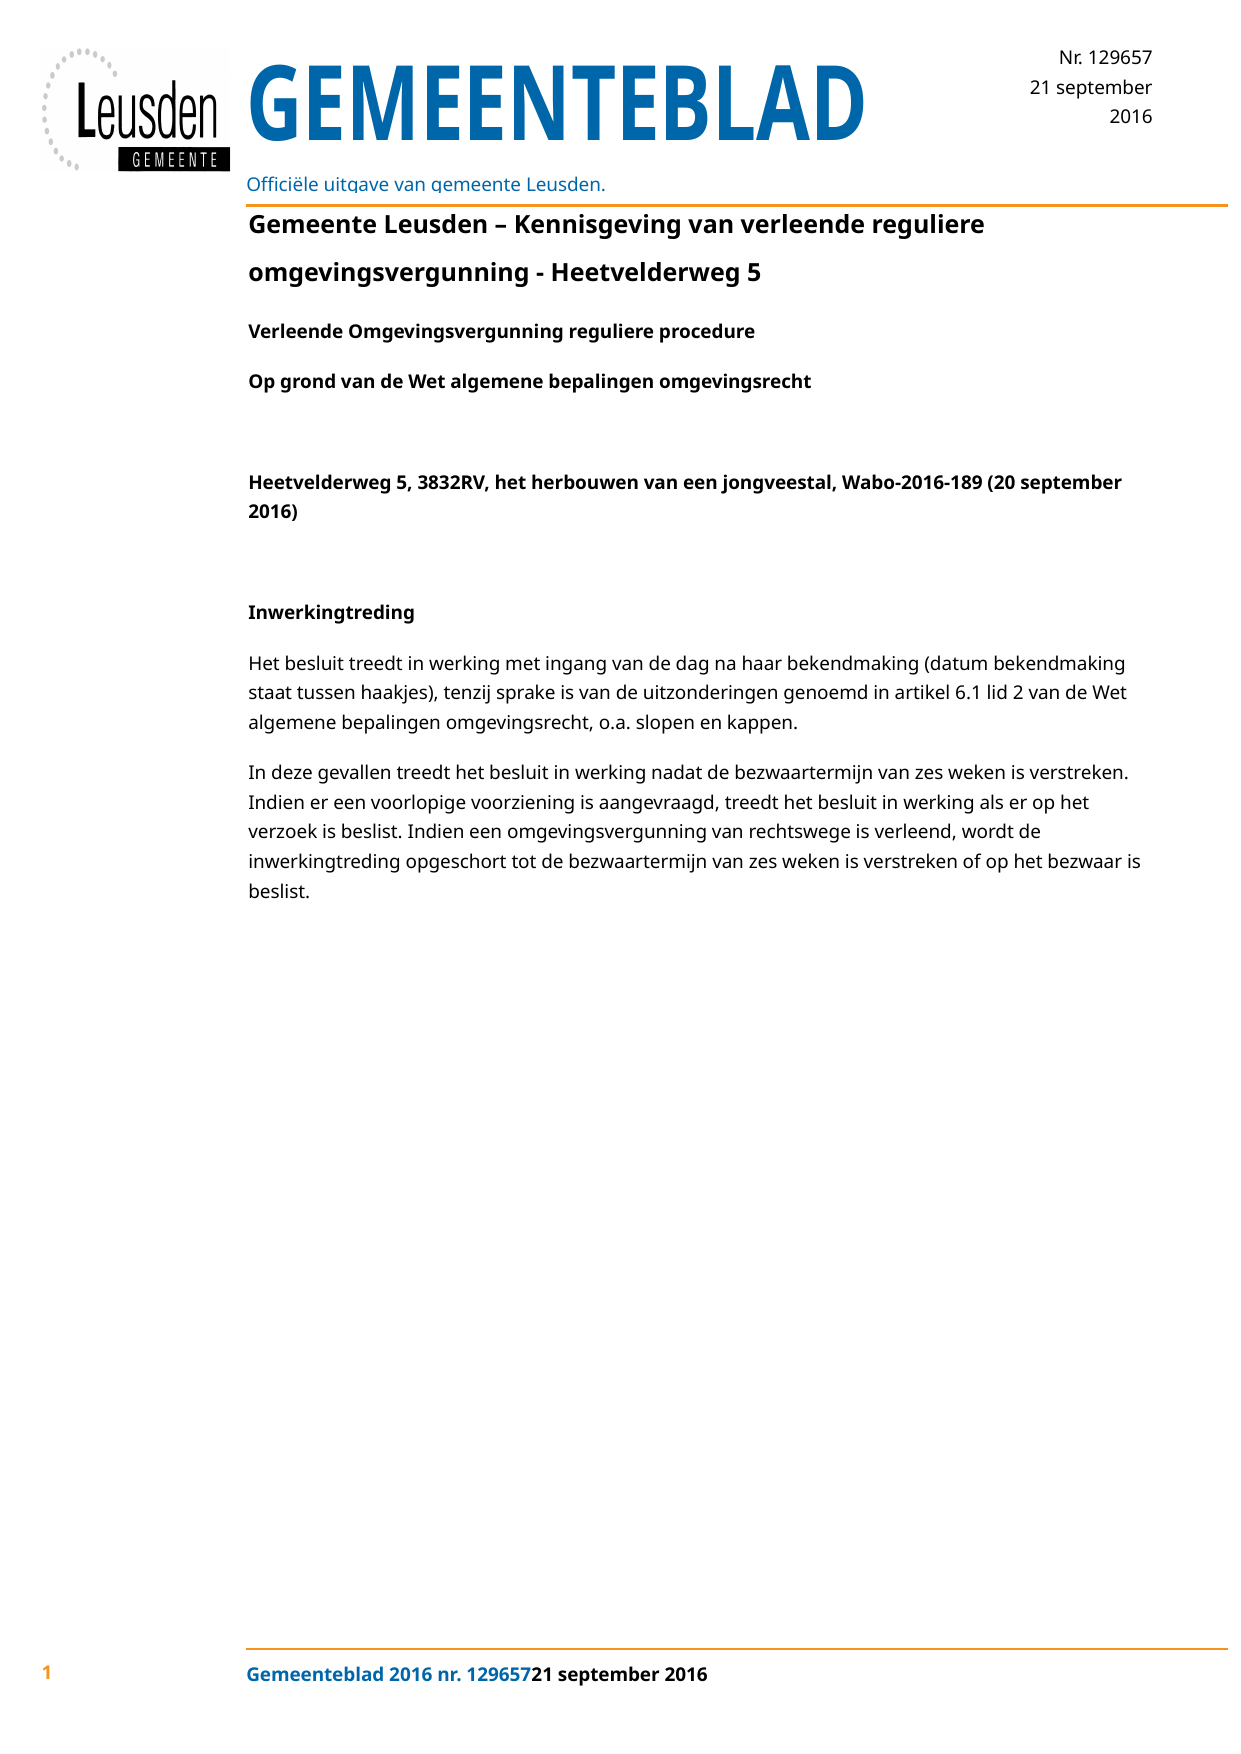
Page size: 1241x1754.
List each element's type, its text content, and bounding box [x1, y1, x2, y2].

text Inwerkingtreding [248, 599, 1152, 625]
text In deze gevallen treedt het besluit in werking nadat de bezwaartermijn van zes weken is verstreken. Indien er een voorlopige voorziening is aangevraagd, treedt het besluit in werking als er op het verzoek is beslist. Indien een omgevingsvergunning van rechtswege is verleend, wordt de inwerkingtreding opgeschort tot de bezwaartermijn van zes weken is verstreken of op het bezwaar is beslist. [248, 759, 1152, 904]
text Het besluit treedt in werking met ingang van de dag na haar bekendmaking (datum bekendmaking staat tussen haakjes), tenzij sprake is van de uitzonderingen genoemd in artikel 6.1 lid 2 van de Wet algemene bepalingen omgevingsrecht, o.a. slopen en kappen. [248, 650, 1152, 735]
text Heetvelderweg 5, 3832RV, het herbouwen van een jongveestal, Wabo-2016-189 (20 september 2016) [248, 469, 1152, 524]
text Op grond van de Wet algemene bepalingen omgevingsrecht [248, 368, 1152, 394]
text Verleende Omgevingsvergunning reguliere procedure [248, 318, 1152, 344]
picture [41, 47, 231, 172]
text Gemeente Leusden – Kennisgeving van verleende reguliere omgevingsvergunning - Heetvelderweg 5 [248, 207, 1152, 288]
